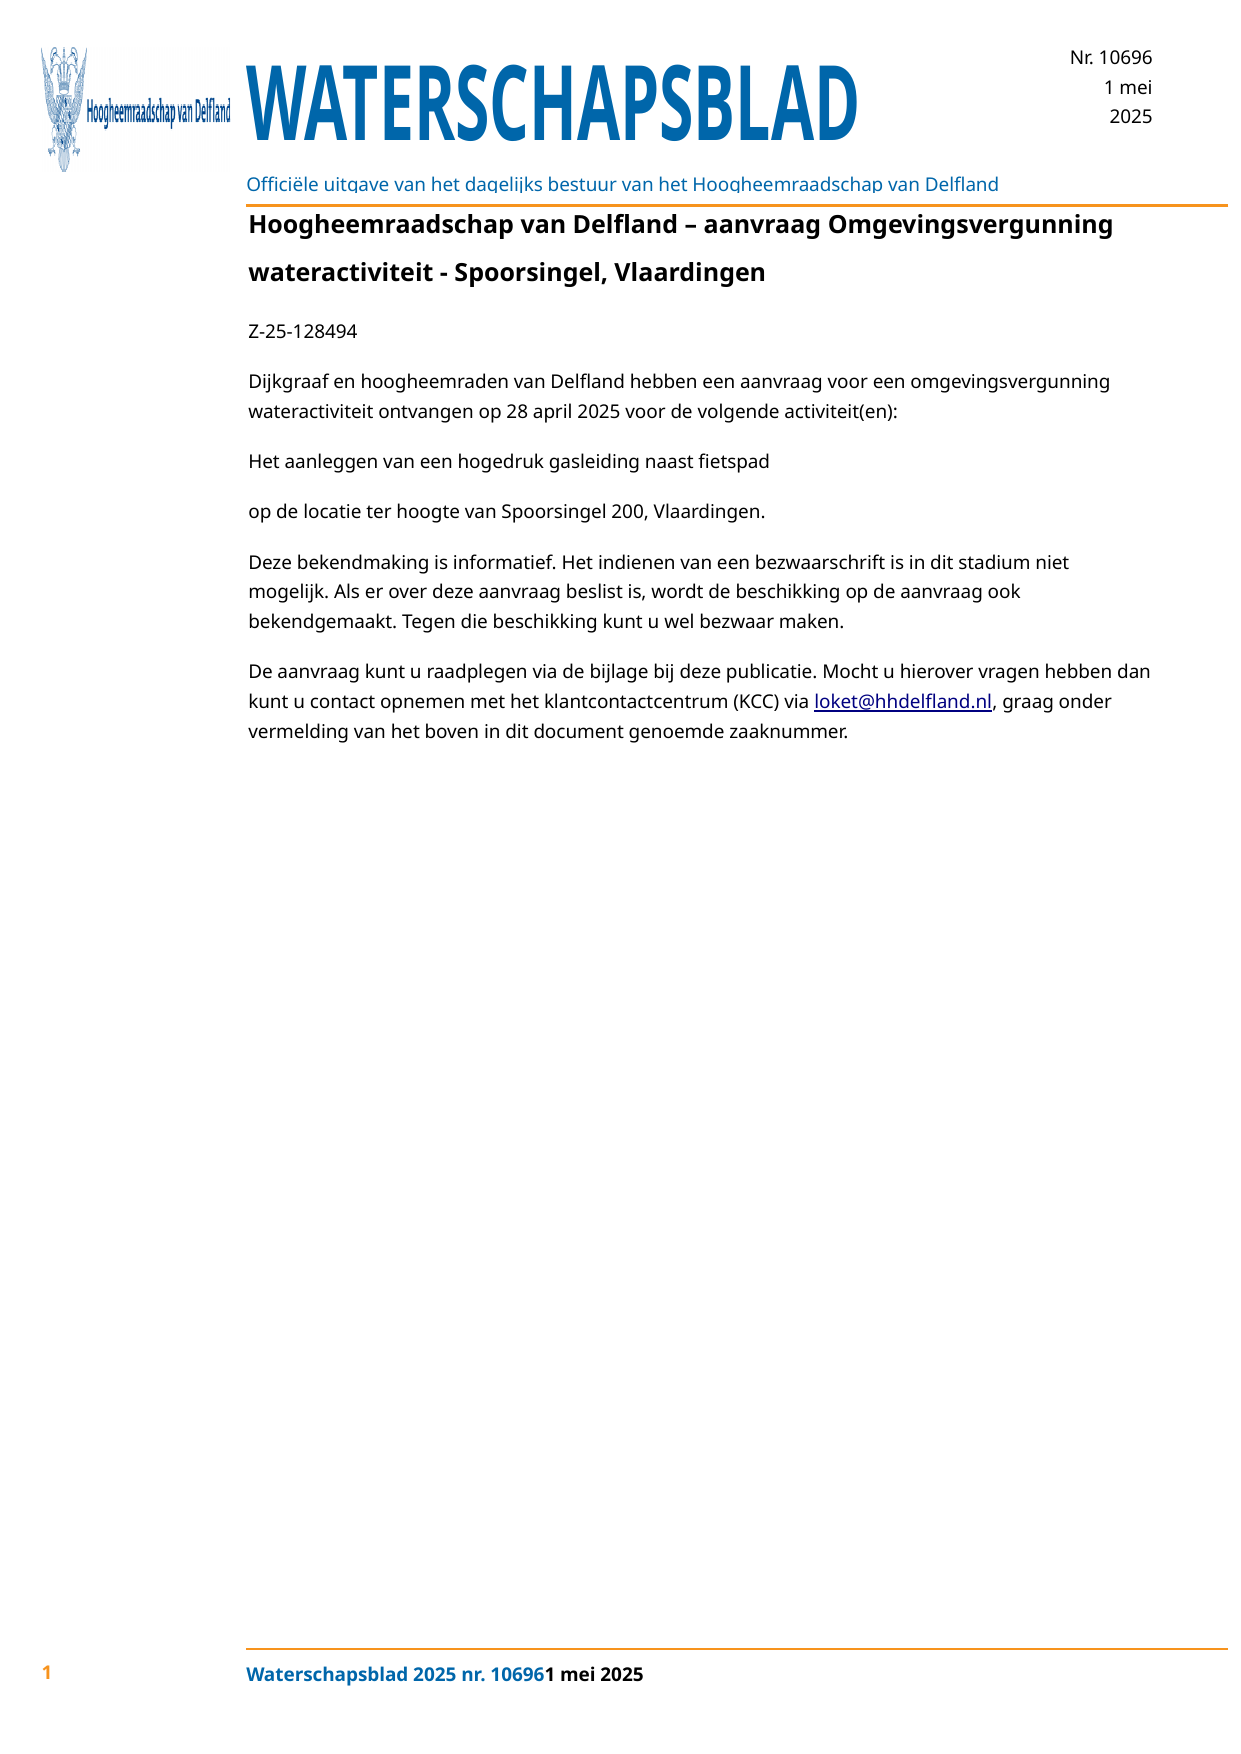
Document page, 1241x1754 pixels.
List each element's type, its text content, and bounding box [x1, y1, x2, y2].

text Hoogheemraadschap van Delfland – aanvraag Omgevingsvergunning wateractiviteit - Spoorsingel, Vlaardingen [248, 207, 1152, 288]
text De aanvraag kunt u raadplegen via de bijlage bij deze publicatie. Mocht u hierover vragen hebben dan kunt u contact opnemen met het klantcontactcentrum (KCC) via loket@hhdelfland.nl, graag onder vermelding van het boven in dit document genoemde zaaknummer. [248, 659, 1152, 744]
text Dijkgraaf en hoogheemraden van Delfland hebben een aanvraag voor een omgevingsvergunning wateractiviteit ontvangen op 28 april 2025 voor de volgende activiteit(en): [248, 368, 1152, 424]
text Het aanleggen van een hogedruk gasleiding naast fietspad [248, 448, 1152, 474]
text Deze bekendmaking is informatief. Het indienen van een bezwaarschrift is in dit stadium niet mogelijk. Als er over deze aanvraag beslist is, wordt de beschikking op de aanvraag ook bekendgemaakt. Tegen die beschikking kunt u wel bezwaar maken. [248, 549, 1152, 634]
picture [41, 47, 231, 172]
text Z-25-128494 [248, 318, 1152, 344]
text op de locatie ter hoogte van Spoorsingel 200, Vlaardingen. [248, 499, 1152, 524]
